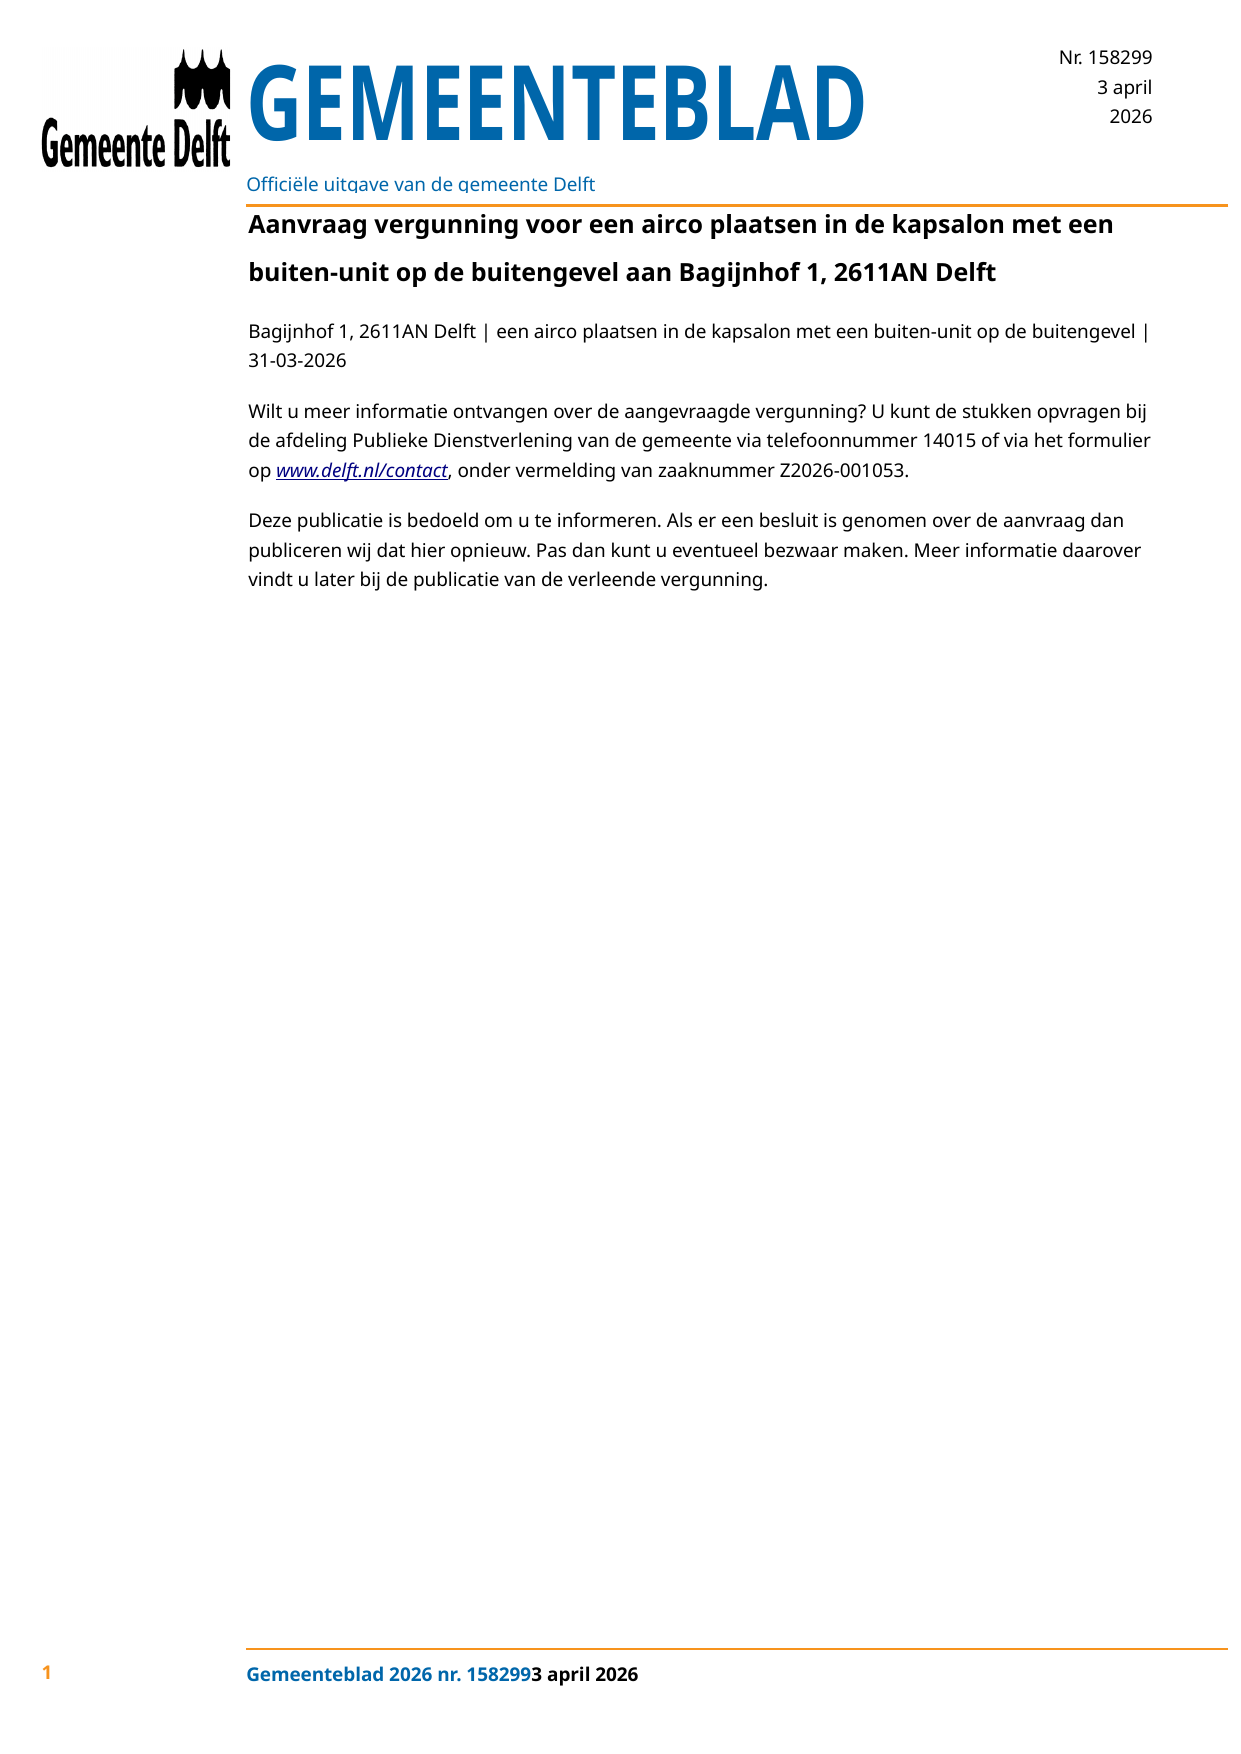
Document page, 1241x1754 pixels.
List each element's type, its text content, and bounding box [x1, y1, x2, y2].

text Wilt u meer informatie ontvangen over de aangevraagde vergunning? U kunt de stukken opvragen bij de afdeling Publieke Dienstverlening van de gemeente via telefoonnummer 14015 of via het formulier op www.delft.nl/contact, onder vermelding van zaaknummer Z2026-001053. [248, 398, 1152, 483]
text Bagijnhof 1, 2611AN Delft | een airco plaatsen in de kapsalon met een buiten-unit op de buitengevel | 31-03-2026 [248, 318, 1152, 373]
picture [41, 47, 231, 172]
text Aanvraag vergunning voor een airco plaatsen in de kapsalon met een buiten-unit op de buitengevel aan Bagijnhof 1, 2611AN Delft [248, 207, 1152, 288]
text Deze publicatie is bedoeld om u te informeren. Als er een besluit is genomen over de aanvraag dan publiceren wij dat hier opnieuw. Pas dan kunt u eventueel bezwaar maken. Meer informatie daarover vindt u later bij de publicatie van de verleende vergunning. [248, 507, 1152, 592]
